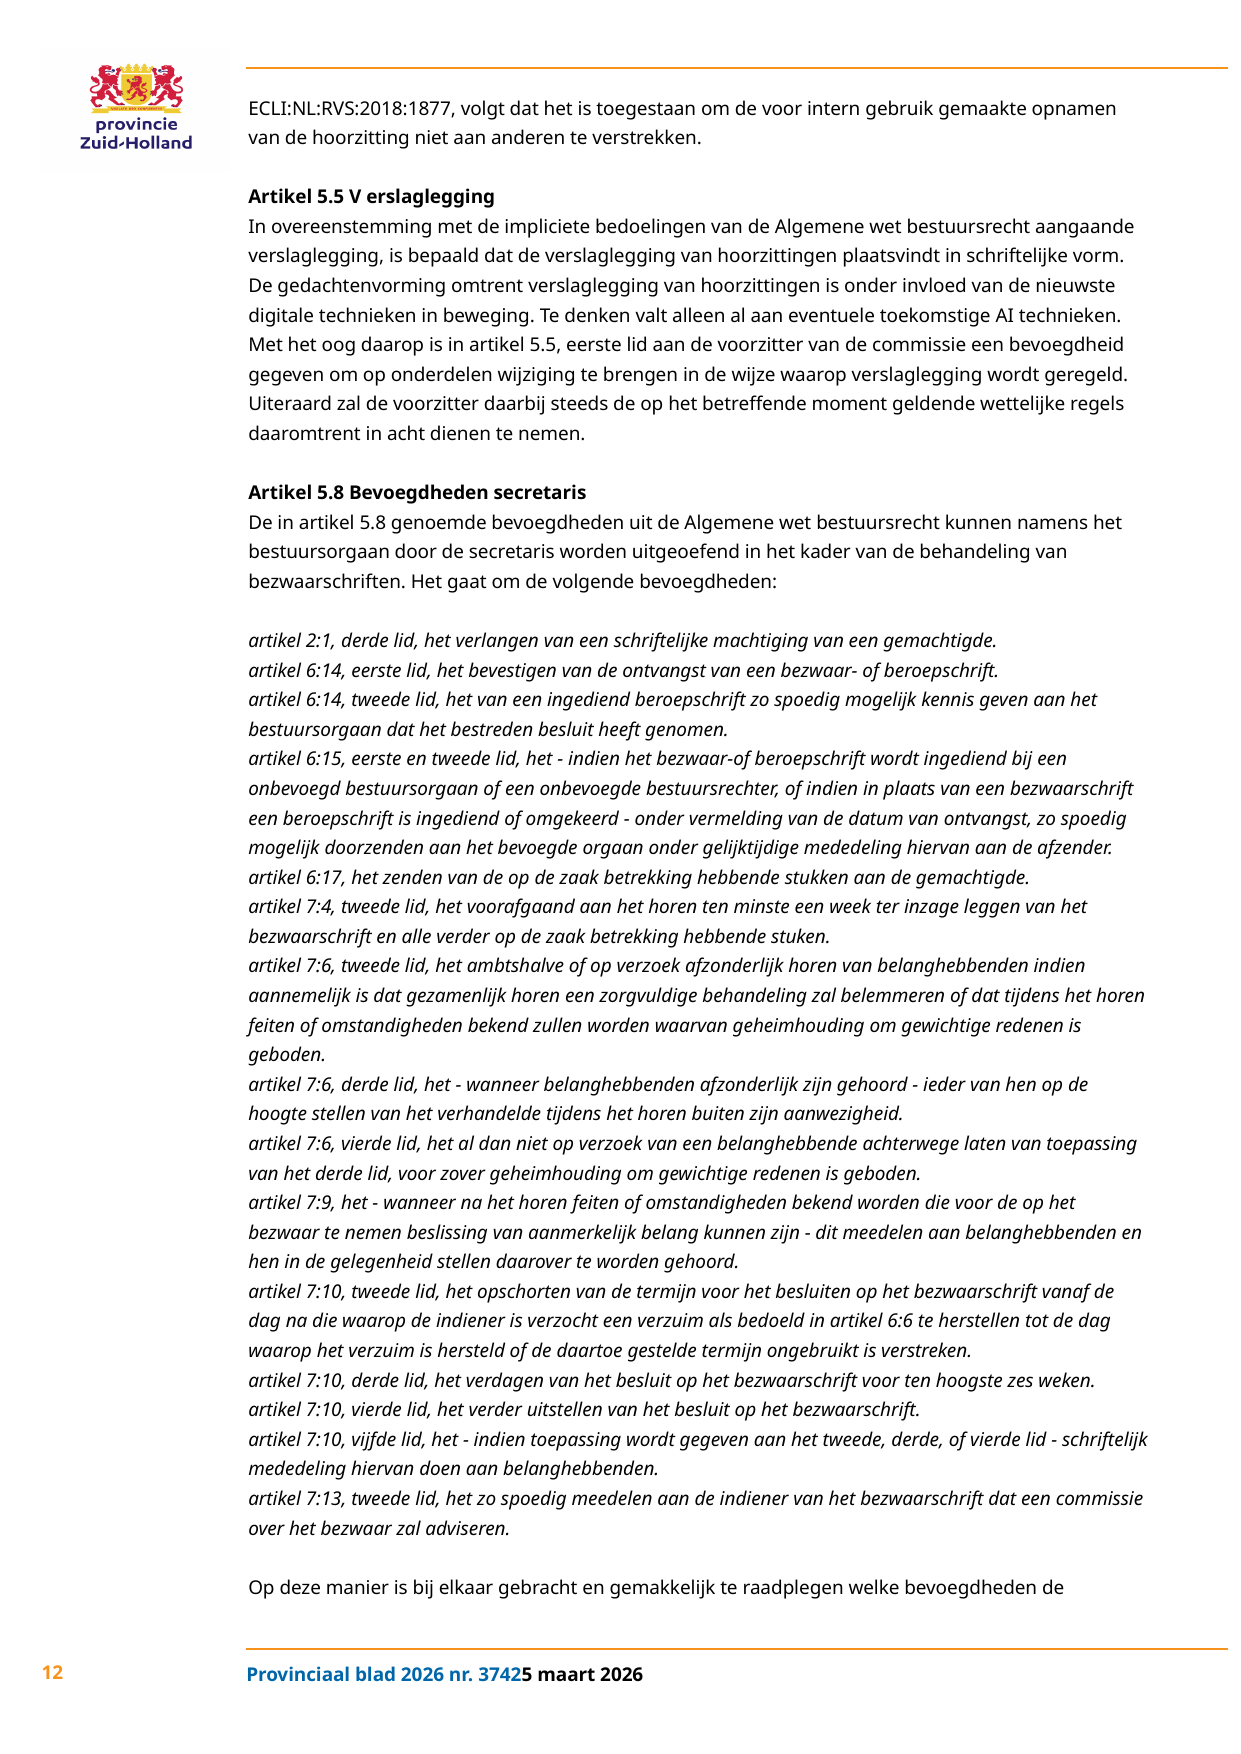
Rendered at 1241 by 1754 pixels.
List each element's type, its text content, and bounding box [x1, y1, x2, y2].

text artikel 2:1, derde lid, het verlangen van een schriftelijke machtiging van een gemachtigde. [248, 627, 1152, 653]
text artikel 7:10, vijfde lid, het - indien toepassing wordt gegeven aan het tweede, derde, of vierde lid - schriftelijk mededeling hiervan doen aan belanghebbenden. [248, 1426, 1152, 1481]
text artikel 6:14, eerste lid, het bevestigen van de ontvangst van een bezwaar- of beroepschrift. [248, 657, 1152, 683]
text artikel 6:14, tweede lid, het van een ingediend beroepschrift zo spoedig mogelijk kennis geven aan het bestuursorgaan dat het bestreden besluit heeft genomen. [248, 686, 1152, 742]
text artikel 7:9, het - wanneer na het horen feiten of omstandigheden bekend worden die voor de op het bezwaar te nemen beslissing van aanmerkelijk belang kunnen zijn - dit meedelen aan belanghebbenden en hen in de gelegenheid stellen daarover te worden gehoord. [248, 1189, 1152, 1274]
text artikel 6:15, eerste en tweede lid, het - indien het bezwaar-of beroepschrift wordt ingediend bij een onbevoegd bestuursorgaan of een onbevoegde bestuursrechter, of indien in plaats van een bezwaarschrift een beroepschrift is ingediend of omgekeerd - onder vermelding van de datum van ontvangst, zo spoedig mogelijk doorzenden aan het bevoegde orgaan onder gelijktijdige mededeling hiervan aan de afzender. [248, 746, 1152, 860]
text artikel 7:13, tweede lid, het zo spoedig meedelen aan de indiener van het bezwaarschrift dat een commissie over het bezwaar zal adviseren. [248, 1485, 1152, 1541]
text Artikel 5.8 Bevoegdheden secretaris [248, 479, 1152, 505]
text artikel 7:6, derde lid, het - wanneer belanghebbenden afzonderlijk zijn gehoord - ieder van hen op de hoogte stellen van het verhandelde tijdens het horen buiten zijn aanwezigheid. [248, 1071, 1152, 1126]
text artikel 6:17, het zenden van de op de zaak betrekking hebbende stukken aan de gemachtigde. [248, 864, 1152, 890]
text In overeenstemming met de impliciete bedoelingen van de Algemene wet bestuursrecht aangaande verslaglegging, is bepaald dat de verslaglegging van hoorzittingen plaatsvindt in schriftelijke vorm. De gedachtenvorming omtrent verslaglegging van hoorzittingen is onder invloed van de nieuwste digitale technieken in beweging. Te denken valt alleen al aan eventuele toekomstige AI technieken. Met het oog daarop is in artikel 5.5, eerste lid aan de voorzitter van de commissie een bevoegdheid gegeven om op onderdelen wijziging te brengen in de wijze waarop verslaglegging wordt geregeld. Uiteraard zal de voorzitter daarbij steeds de op het betreffende moment geldende wettelijke regels daaromtrent in acht dienen te nemen. [248, 213, 1152, 446]
text artikel 7:10, derde lid, het verdagen van het besluit op het bezwaarschrift voor ten hoogste zes weken. [248, 1367, 1152, 1393]
text artikel 7:6, vierde lid, het al dan niet op verzoek van een belanghebbende achterwege laten van toepassing van het derde lid, voor zover geheimhouding om gewichtige redenen is geboden. [248, 1130, 1152, 1186]
picture [41, 47, 231, 172]
text artikel 7:6, tweede lid, het ambtshalve of op verzoek afzonderlijk horen van belanghebbenden indien aannemelijk is dat gezamenlijk horen een zorgvuldige behandeling zal belemmeren of dat tijdens het horen feiten of omstandigheden bekend zullen worden waarvan geheimhouding om gewichtige redenen is geboden. [248, 953, 1152, 1067]
text ECLI:NL:RVS:2018:1877, volgt dat het is toegestaan om de voor intern gebruik gemaakte opnamen van de hoorzitting niet aan anderen te verstrekken. [248, 95, 1152, 150]
text artikel 7:4, tweede lid, het voorafgaand aan het horen ten minste een week ter inzage leggen van het bezwaarschrift en alle verder op de zaak betrekking hebbende stuken. [248, 893, 1152, 949]
text Op deze manier is bij elkaar gebracht en gemakkelijk te raadplegen welke bevoegdheden de [248, 1574, 1152, 1600]
text artikel 7:10, vierde lid, het verder uitstellen van het besluit op het bezwaarschrift. [248, 1396, 1152, 1422]
text De in artikel 5.8 genoemde bevoegdheden uit de Algemene wet bestuursrecht kunnen namens het bestuursorgaan door de secretaris worden uitgeoefend in het kader van de behandeling van bezwaarschriften. Het gaat om de volgende bevoegdheden: [248, 509, 1152, 594]
text artikel 7:10, tweede lid, het opschorten van de termijn voor het besluiten op het bezwaarschrift vanaf de dag na die waarop de indiener is verzocht een verzuim als bedoeld in artikel 6:6 te herstellen tot de dag waarop het verzuim is hersteld of de daartoe gestelde termijn ongebruikt is verstreken. [248, 1278, 1152, 1363]
text Artikel 5.5 V erslaglegging [248, 183, 1152, 209]
